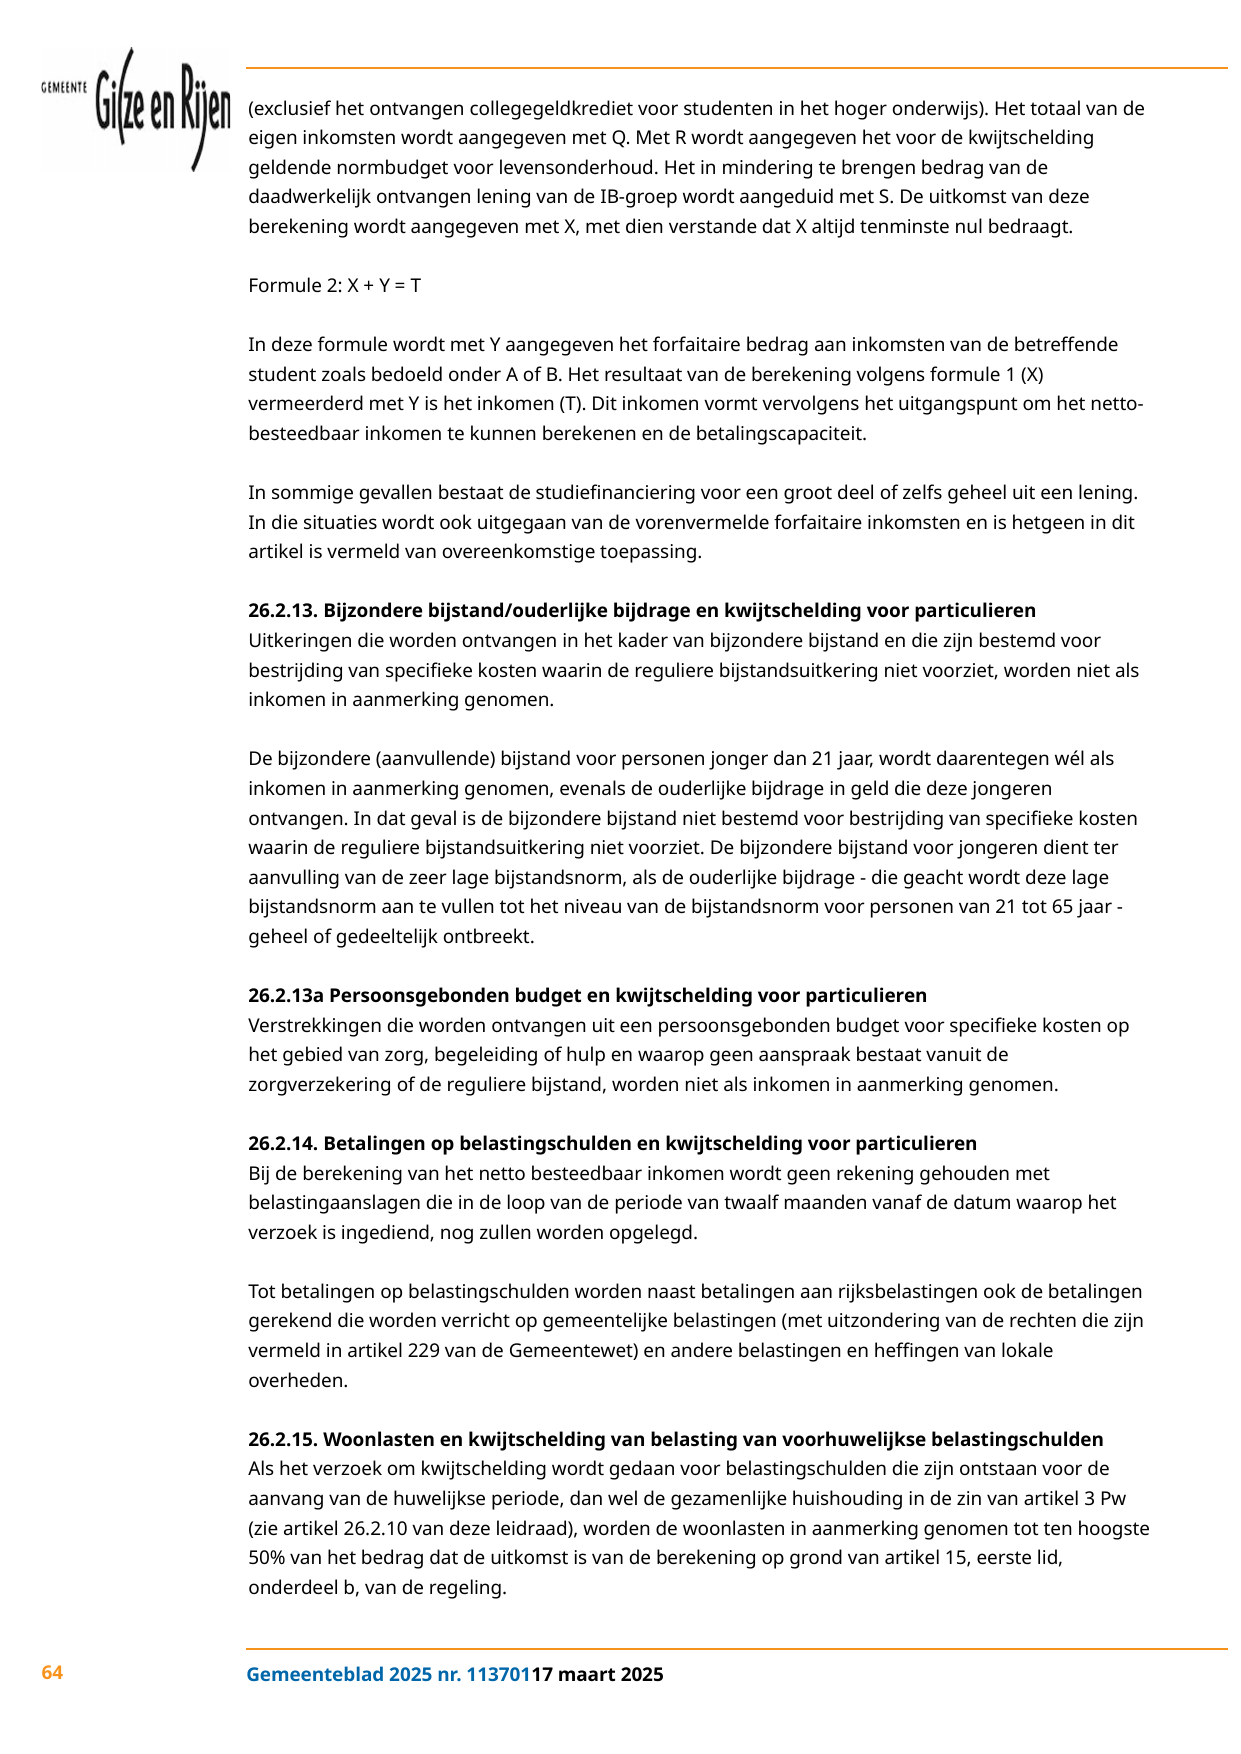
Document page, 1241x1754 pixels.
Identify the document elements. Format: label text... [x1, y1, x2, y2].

text In sommige gevallen bestaat de studiefinanciering voor een groot deel of zelfs geheel uit een lening. In die situaties wordt ook uitgegaan van de vorenvermelde forfaitaire inkomsten en is hetgeen in dit artikel is vermeld van overeenkomstige toepassing. [248, 479, 1152, 564]
text 26.2.13a Persoonsgebonden budget en kwijtschelding voor particulieren [248, 982, 1152, 1008]
text Bij de berekening van het netto besteedbaar inkomen wordt geen rekening gehouden met belastingaanslagen die in de loop van de periode van twaalf maanden vanaf de datum waarop het verzoek is ingediend, nog zullen worden opgelegd. [248, 1160, 1152, 1245]
text In deze formule wordt met Y aangegeven het forfaitaire bedrag aan inkomsten van de betreffende student zoals bedoeld onder A of B. Het resultaat van de berekening volgens formule 1 (X) vermeerderd met Y is het inkomen (T). Dit inkomen vormt vervolgens het uitgangspunt om het netto-besteedbaar inkomen te kunnen berekenen en de betalingscapaciteit. [248, 331, 1152, 446]
text Als het verzoek om kwijtschelding wordt gedaan voor belastingschulden die zijn ontstaan voor de aanvang van de huwelijkse periode, dan wel de gezamenlijke huishouding in de zin van artikel 3 Pw (zie artikel 26.2.10 van deze leidraad), worden de woonlasten in aanmerking genomen tot ten hoogste 50% van het bedrag dat de uitkomst is van de berekening op grond van artikel 15, eerste lid, onderdeel b, van de regeling. [248, 1456, 1152, 1600]
text Formule 2: X + Y = T [248, 272, 1152, 298]
text 26.2.14. Betalingen op belastingschulden en kwijtschelding voor particulieren [248, 1130, 1152, 1156]
text 26.2.13. Bijzondere bijstand/ouderlijke bijdrage en kwijtschelding voor particulieren [248, 598, 1152, 623]
text Tot betalingen op belastingschulden worden naast betalingen aan rijksbelastingen ook de betalingen gerekend die worden verricht op gemeentelijke belastingen (met uitzondering van de rechten die zijn vermeld in artikel 229 van de Gemeentewet) en andere belastingen en heffingen van lokale overheden. [248, 1278, 1152, 1393]
picture [41, 47, 231, 172]
text (exclusief het ontvangen collegegeldkrediet voor studenten in het hoger onderwijs). Het totaal van de eigen inkomsten wordt aangegeven met Q. Met R wordt aangegeven het voor de kwijtschelding geldende normbudget voor levensonderhoud. Het in mindering te brengen bedrag van de daadwerkelijk ontvangen lening van de IB-groep wordt aangeduid met S. De uitkomst van deze berekening wordt aangegeven met X, met dien verstande dat X altijd tenminste nul bedraagt. [248, 95, 1152, 239]
text Verstrekkingen die worden ontvangen uit een persoonsgebonden budget voor specifieke kosten op het gebied van zorg, begeleiding of hulp en waarop geen aanspraak bestaat vanuit de zorgverzekering of de reguliere bijstand, worden niet als inkomen in aanmerking genomen. [248, 1012, 1152, 1097]
text 26.2.15. Woonlasten en kwijtschelding van belasting van voorhuwelijkse belastingschulden [248, 1426, 1152, 1452]
text De bijzondere (aanvullende) bijstand voor personen jonger dan 21 jaar, wordt daarentegen wél als inkomen in aanmerking genomen, evenals de ouderlijke bijdrage in geld die deze jongeren ontvangen. In dat geval is de bijzondere bijstand niet bestemd voor bestrijding van specifieke kosten waarin de reguliere bijstandsuitkering niet voorziet. De bijzondere bijstand voor jongeren dient ter aanvulling van de zeer lage bijstandsnorm, als de ouderlijke bijdrage - die geacht wordt deze lage bijstandsnorm aan te vullen tot het niveau van de bijstandsnorm voor personen van 21 tot 65 jaar - geheel of gedeeltelijk ontbreekt. [248, 746, 1152, 949]
text Uitkeringen die worden ontvangen in het kader van bijzondere bijstand en die zijn bestemd voor bestrijding van specifieke kosten waarin de reguliere bijstandsuitkering niet voorziet, worden niet als inkomen in aanmerking genomen. [248, 627, 1152, 712]
